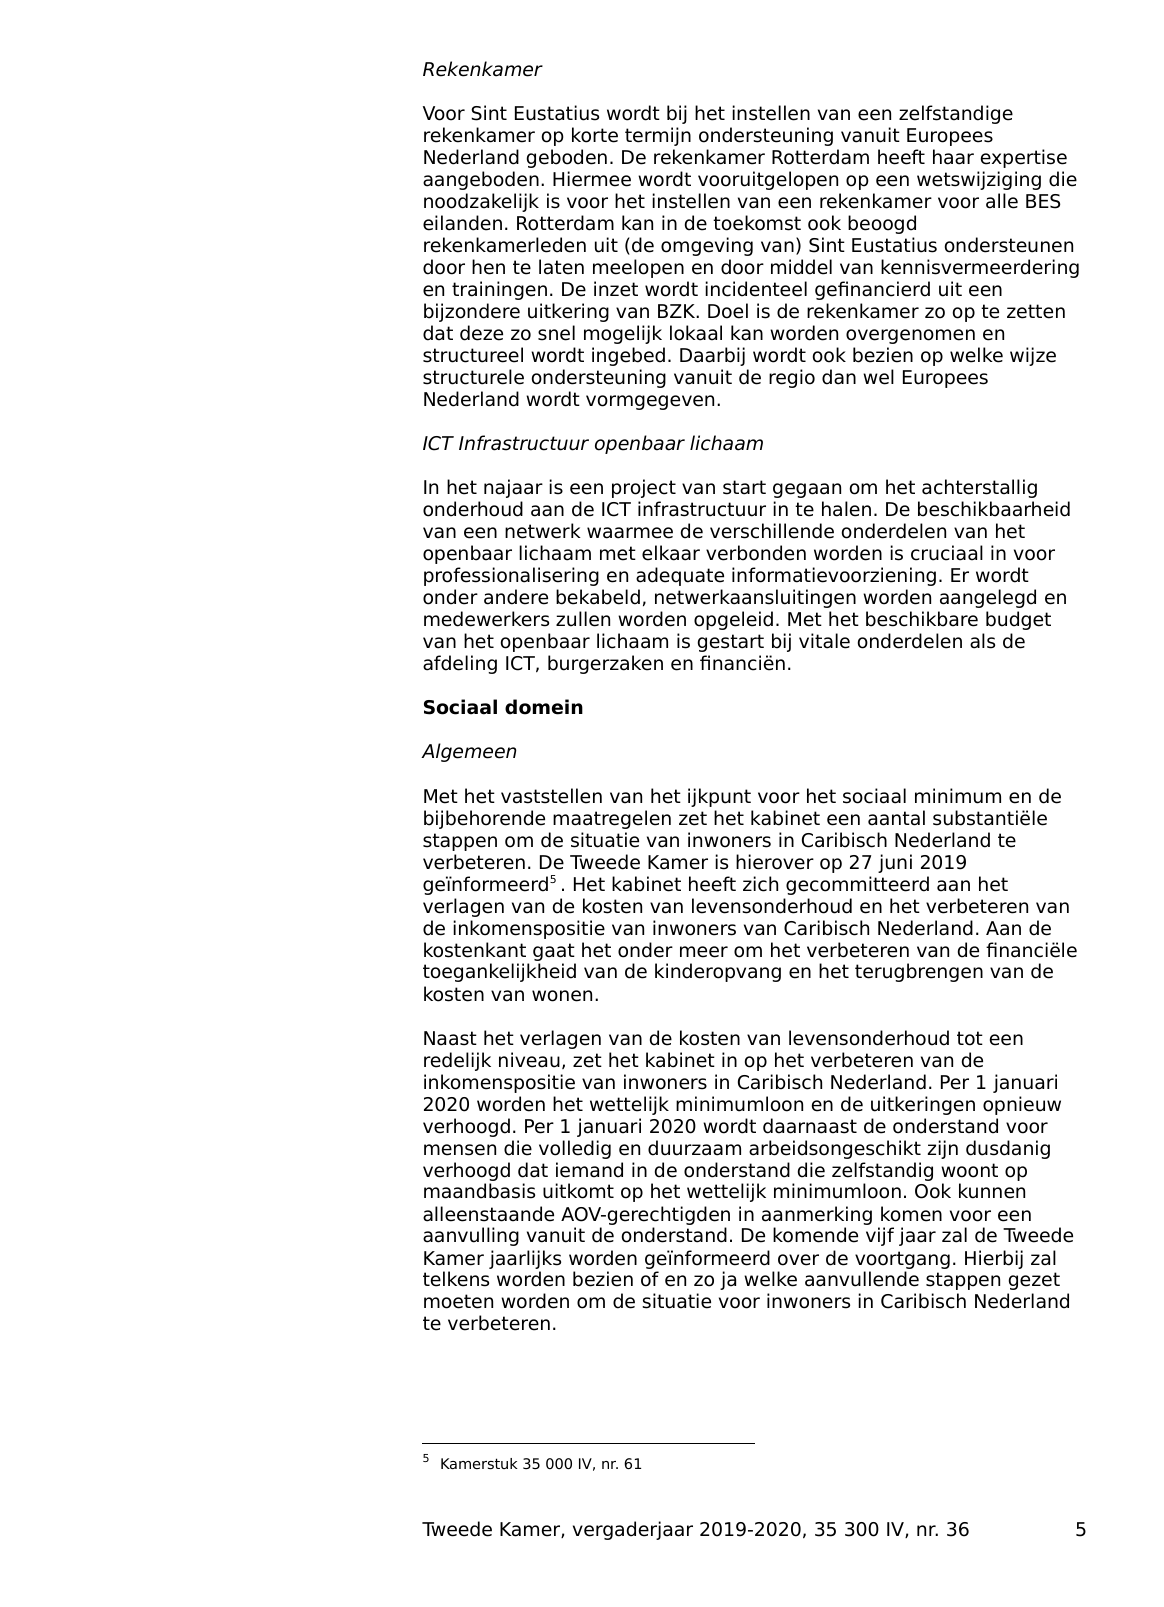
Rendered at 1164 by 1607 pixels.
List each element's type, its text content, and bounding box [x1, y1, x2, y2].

subtitle Rekenkamer [422, 59, 1087, 81]
subtitle Algemeen [422, 741, 1087, 763]
text Kamerstuk 35 000 IV, nr. 61 [422, 1452, 1087, 1474]
text Naast het verlagen van de kosten van levensonderhoud tot een redelijk niveau, zet het kabinet in op het verbeteren van de inkomenspositie van inwoners in Caribisch Nederland. Per 1 januari 2020 worden het wettelijk minimumloon en de uitkeringen opnieuw verhoogd. Per 1 januari 2020 wordt daarnaast de onderstand voor mensen die volledig en duurzaam arbeidsongeschikt zijn dusdanig verhoogd dat iemand in de onderstand die zelfstandig woont op maandbasis uitkomt op het wettelijk minimumloon. Ook kunnen alleenstaande AOV-gerechtigden in aanmerking komen voor een aanvulling vanuit de onderstand. De komende vijf jaar zal de Tweede Kamer jaarlijks worden geïnformeerd over de voortgang. Hierbij zal telkens worden bezien of en zo ja welke aanvullende stappen gezet moeten worden om de situatie voor inwoners in Caribisch Nederland te verbeteren. [422, 1028, 1087, 1335]
subtitle ICT Infrastructuur openbaar lichaam [422, 433, 1087, 455]
text Met het vaststellen van het ijkpunt voor het sociaal minimum en de bijbehorende maatregelen zet het kabinet een aantal substantiële stappen om de situatie van inwoners in Caribisch Nederland te verbeteren. De Tweede Kamer is hierover op 27 juni 2019 geïnformeerd. Het kabinet heeft zich gecommitteerd aan het verlagen van de kosten van levensonderhoud en het verbeteren van de inkomenspositie van inwoners van Caribisch Nederland. Aan de kostenkant gaat het onder meer om het verbeteren van de financiële toegankelijkheid van de kinderopvang en het terugbrengen van de kosten van wonen. [422, 786, 1087, 1005]
text Voor Sint Eustatius wordt bij het instellen van een zelfstandige rekenkamer op korte termijn ondersteuning vanuit Europees Nederland geboden. De rekenkamer Rotterdam heeft haar expertise aangeboden. Hiermee wordt vooruitgelopen op een wetswijziging die noodzakelijk is voor het instellen van een rekenkamer voor alle BES eilanden. Rotterdam kan in de toekomst ook beoogd rekenkamerleden uit (de omgeving van) Sint Eustatius ondersteunen door hen te laten meelopen en door middel van kennisvermeerdering en trainingen. De inzet wordt incidenteel gefinancierd uit een bijzondere uitkering van BZK. Doel is de rekenkamer zo op te zetten dat deze zo snel mogelijk lokaal kan worden overgenomen en structureel wordt ingebed. Daarbij wordt ook bezien op welke wijze structurele ondersteuning vanuit de regio dan wel Europees Nederland wordt vormgegeven. [422, 103, 1087, 411]
subtitle Sociaal domein [422, 697, 1087, 719]
text In het najaar is een project van start gegaan om het achterstallig onderhoud aan de ICT infrastructuur in te halen. De beschikbaarheid van een netwerk waarmee de verschillende onderdelen van het openbaar lichaam met elkaar verbonden worden is cruciaal in voor professionalisering en adequate informatievoorziening. Er wordt onder andere bekabeld, netwerkaansluitingen worden aangelegd en medewerkers zullen worden opgeleid. Met het beschikbare budget van het openbaar lichaam is gestart bij vitale onderdelen als de afdeling ICT, burgerzaken en financiën. [422, 477, 1087, 675]
